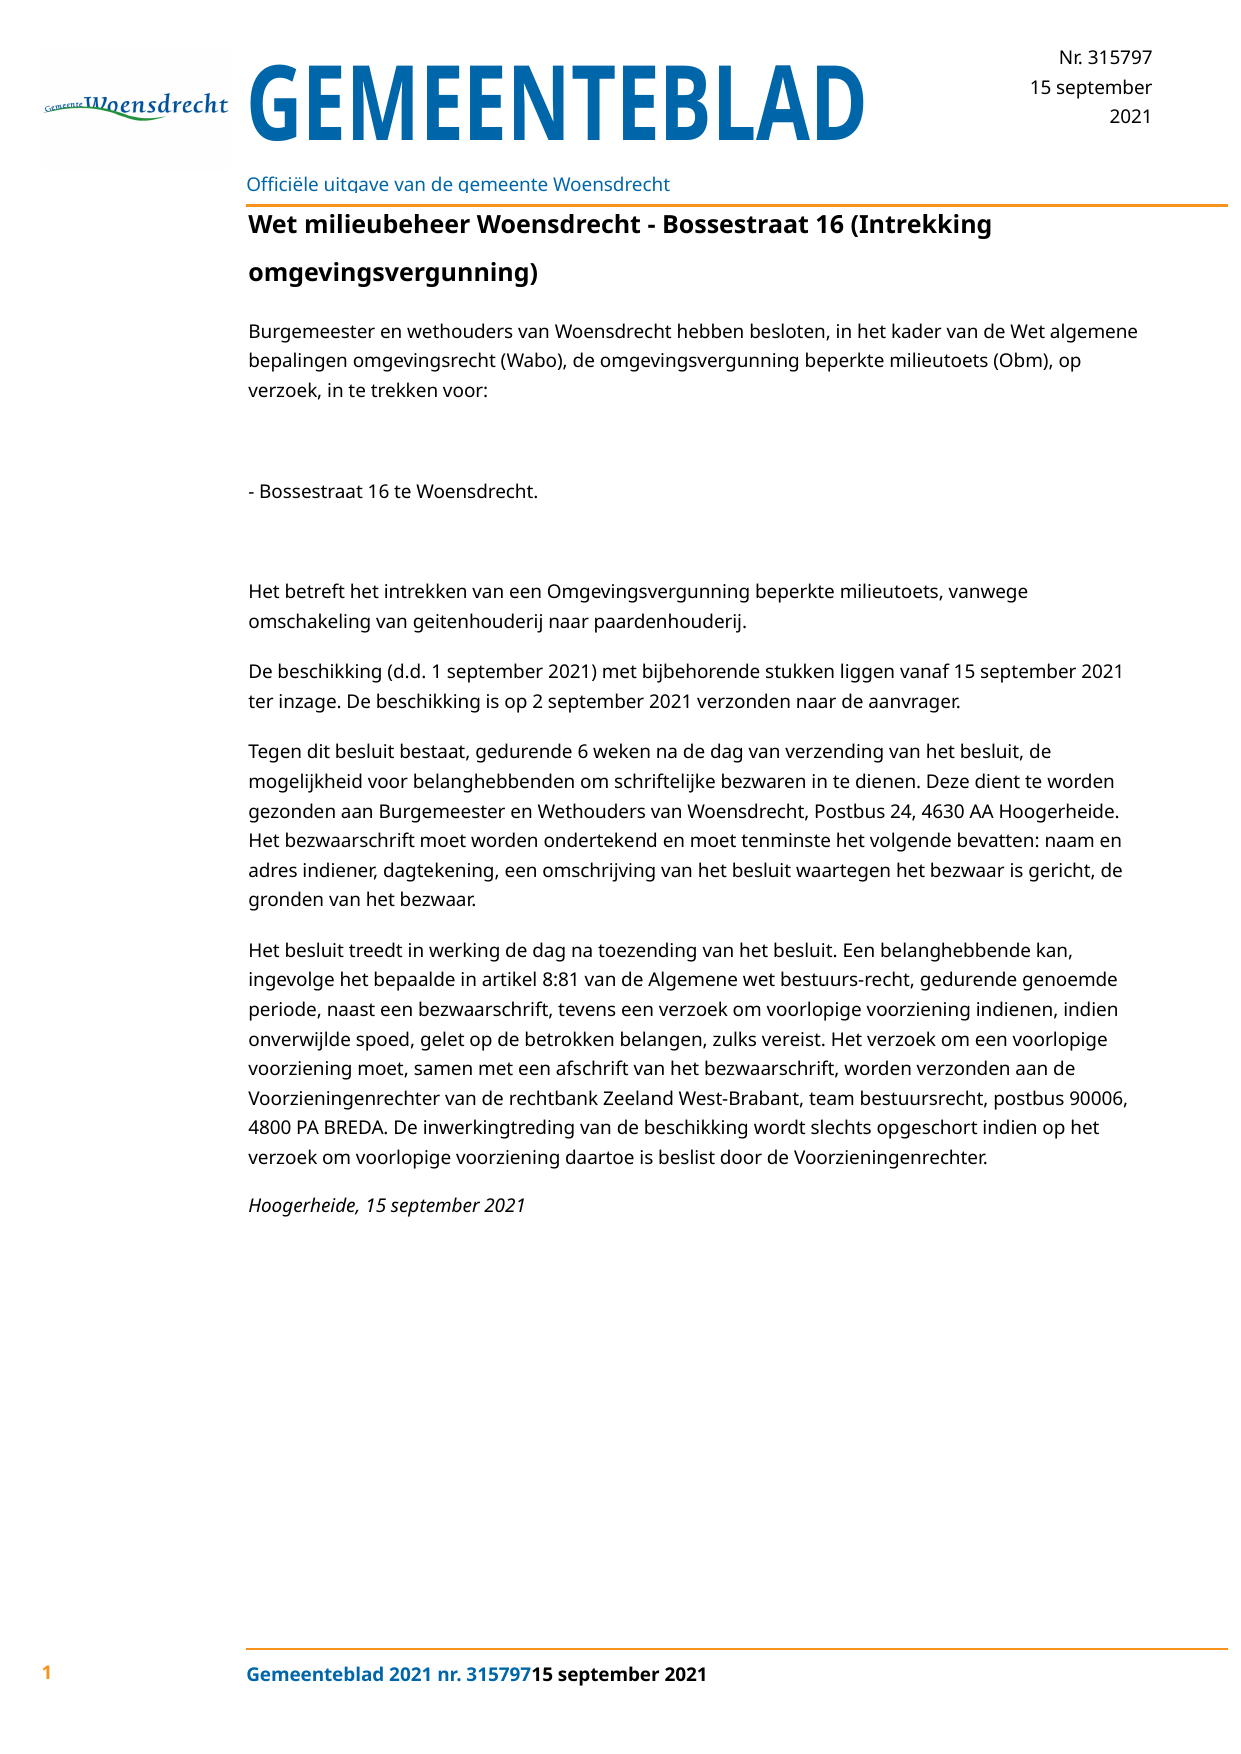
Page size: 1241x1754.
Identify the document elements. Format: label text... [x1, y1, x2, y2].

text Het betreft het intrekken van een Omgevingsvergunning beperkte milieutoets, vanwege omschakeling van geitenhouderij naar paardenhouderij. [248, 579, 1152, 634]
text - Bossestraat 16 te Woensdrecht. [248, 478, 1152, 504]
text De beschikking (d.d. 1 september 2021) met bijbehorende stukken liggen vanaf 15 september 2021 ter inzage. De beschikking is op 2 september 2021 verzonden naar de aanvrager. [248, 659, 1152, 714]
picture [41, 47, 231, 172]
text Het besluit treedt in werking de dag na toezending van het besluit. Een belanghebbende kan, ingevolge het bepaalde in artikel 8:81 van de Algemene wet bestuurs-recht, gedurende genoemde periode, naast een bezwaarschrift, tevens een verzoek om voorlopige voorziening indienen, indien onverwijlde spoed, gelet op de betrokken belangen, zulks vereist. Het verzoek om een voorlopige voorziening moet, samen met een afschrift van het bezwaarschrift, worden verzonden aan de Voorzieningenrechter van de rechtbank Zeeland West-Brabant, team bestuursrecht, postbus 90006, 4800 PA BREDA. De inwerkingtreding van de beschikking wordt slechts opgeschort indien op het verzoek om voorlopige voorziening daartoe is beslist door de Voorzieningenrechter. [248, 937, 1152, 1170]
text Wet milieubeheer Woensdrecht - Bossestraat 16 (Intrekking omgevingsvergunning) [248, 207, 1152, 288]
text Burgemeester en wethouders van Woensdrecht hebben besloten, in het kader van de Wet algemene bepalingen omgevingsrecht (Wabo), de omgevingsvergunning beperkte milieutoets (Obm), op verzoek, in te trekken voor: [248, 318, 1152, 403]
text Tegen dit besluit bestaat, gedurende 6 weken na de dag van verzending van het besluit, de mogelijkheid voor belanghebbenden om schriftelijke bezwaren in te dienen. Deze dient te worden gezonden aan Burgemeester en Wethouders van Woensdrecht, Postbus 24, 4630 AA Hoogerheide. Het bezwaarschrift moet worden ondertekend en moet tenminste het volgende bevatten: naam en adres indiener, dagtekening, een omschrijving van het besluit waartegen het bezwaar is gericht, de gronden van het bezwaar. [248, 739, 1152, 912]
text Hoogerheide, 15 september 2021 [248, 1192, 1152, 1218]
